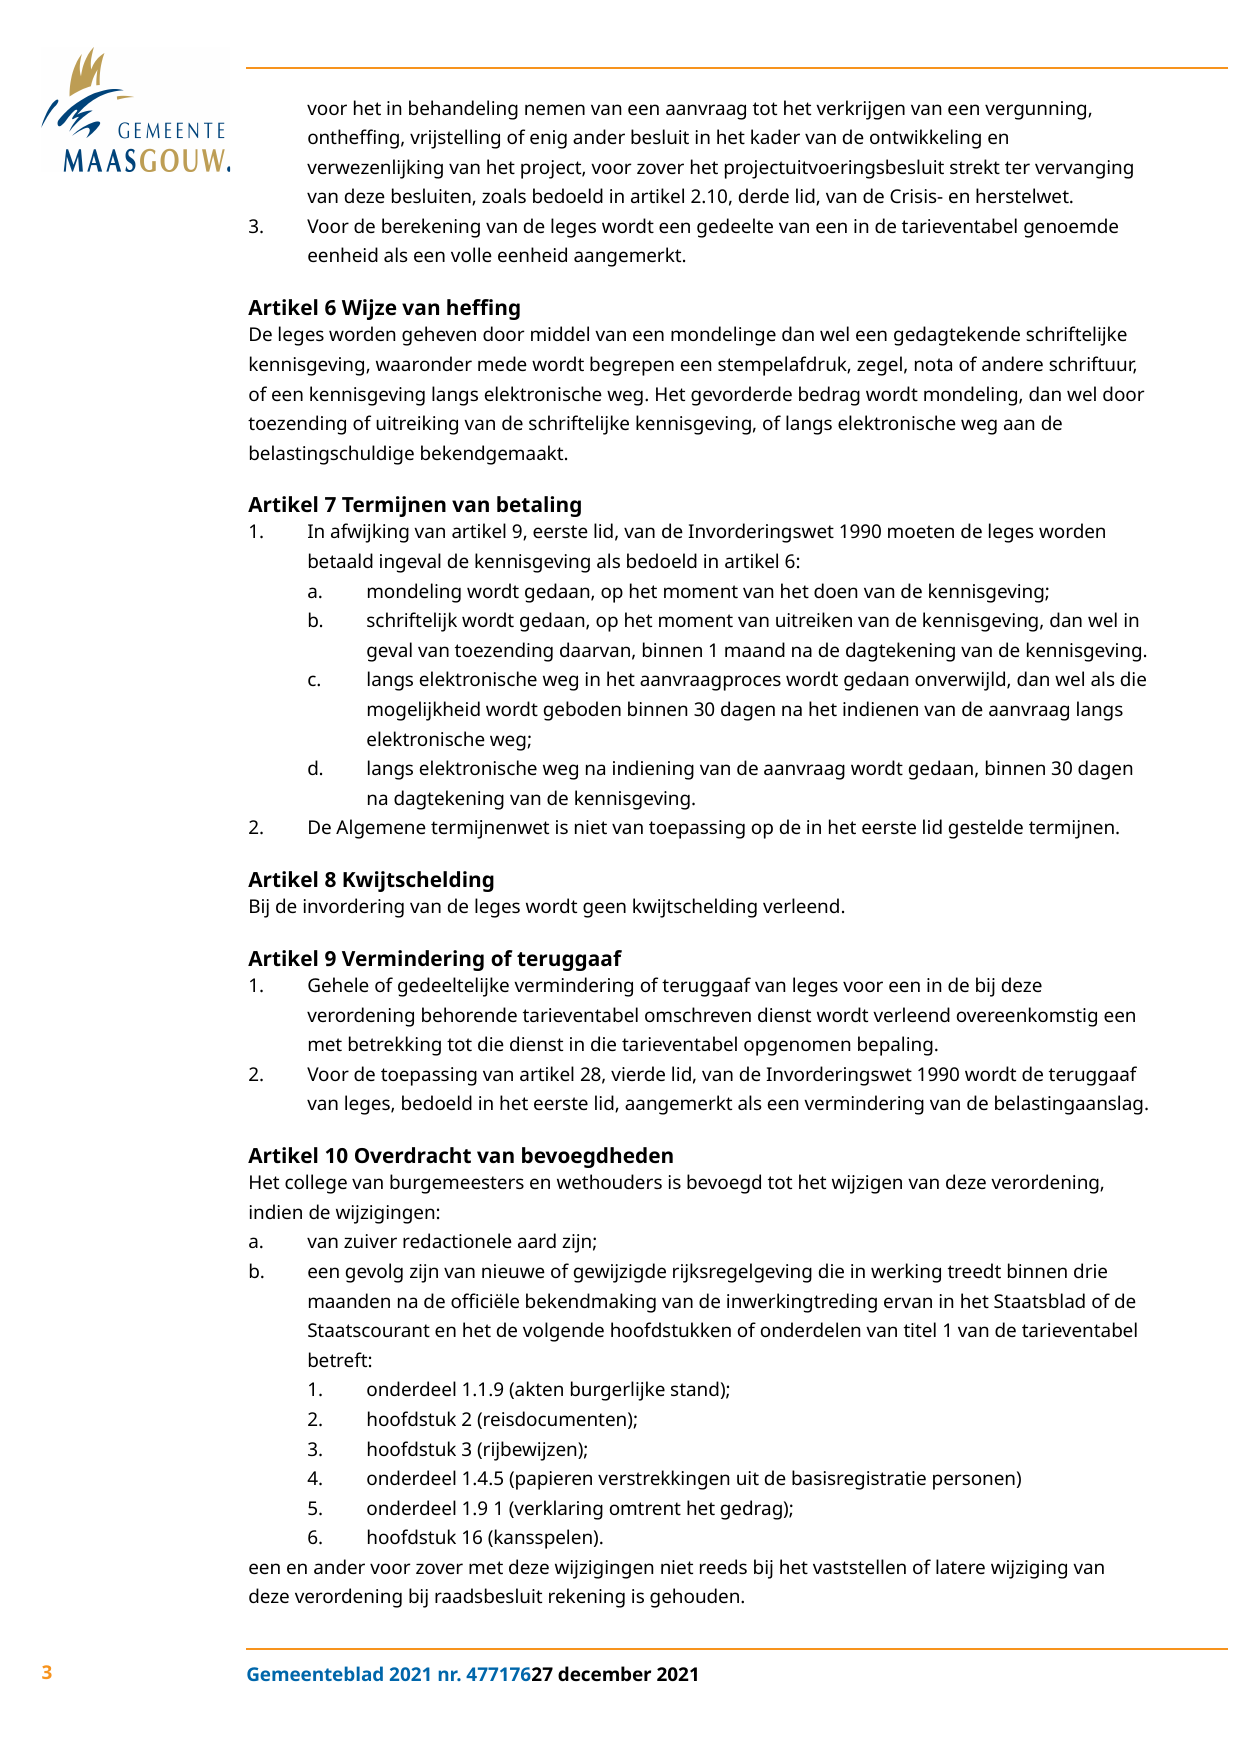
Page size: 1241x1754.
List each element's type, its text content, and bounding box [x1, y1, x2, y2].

picture [41, 47, 231, 172]
list van zuiver redactionele aard zijn; [248, 1229, 1152, 1254]
text Het college van burgemeesters en wethouders is bevoegd tot het wijzigen van deze verordening, indien de wijzigingen: [248, 1169, 1152, 1225]
text Artikel 10 Overdracht van bevoegdheden [248, 1141, 1152, 1169]
text Artikel 8 Kwijtschelding [248, 865, 1152, 893]
list een gevolg zijn van nieuwe of gewijzigde rijksregelgeving die in werking treedt binnen drie maanden na de officiële bekendmaking van de inwerkingtreding ervan in het Staatsblad of de Staatscourant en het de volgende hoofdstukken of onderdelen van titel 1 van de tarieventabel betreft: [248, 1258, 1152, 1373]
list mondeling wordt gedaan, op het moment van het doen van de kennisgeving; [307, 578, 1152, 604]
text Bij de invordering van de leges wordt geen kwijtschelding verleend. [248, 893, 1152, 919]
text een en ander voor zover met deze wijzigingen niet reeds bij het vaststellen of latere wijziging van deze verordening bij raadsbesluit rekening is gehouden. [248, 1554, 1152, 1609]
text Artikel 9 Vermindering of teruggaaf [248, 944, 1152, 972]
list Voor de toepassing van artikel 28, vierde lid, van de Invorderingswet 1990 wordt de teruggaaf van leges, bedoeld in het eerste lid, aangemerkt als een vermindering van de belastingaanslag. [248, 1061, 1152, 1116]
list Gehele of gedeeltelijke vermindering of teruggaaf van leges voor een in de bij deze verordening behorende tarieventabel omschreven dienst wordt verleend overeenkomstig een met betrekking tot die dienst in die tarieventabel opgenomen bepaling. [248, 972, 1152, 1057]
list langs elektronische weg in het aanvraagproces wordt gedaan onverwijld, dan wel als die mogelijkheid wordt geboden binnen 30 dagen na het indienen van de aanvraag langs elektronische weg; [307, 667, 1152, 752]
list hoofdstuk 16 (kansspelen). [307, 1524, 1152, 1550]
list Voor de berekening van de leges wordt een gedeelte van een in de tarieventabel genoemde eenheid als een volle eenheid aangemerkt. [248, 213, 1152, 268]
list hoofdstuk 3 (rijbewijzen); [307, 1436, 1152, 1461]
list De Algemene termijnenwet is niet van toepassing op de in het eerste lid gestelde termijnen. [248, 814, 1152, 840]
list hoofdstuk 2 (reisdocumenten); [307, 1406, 1152, 1432]
list onderdeel 1.1.9 (akten burgerlijke stand); [307, 1377, 1152, 1402]
list In afwijking van artikel 9, eerste lid, van de Invorderingswet 1990 moeten de leges worden betaald ingeval de kennisgeving als bedoeld in artikel 6: [248, 519, 1152, 574]
text Artikel 6 Wijze van heffing [248, 293, 1152, 322]
list langs elektronische weg na indiening van de aanvraag wordt gedaan, binnen 30 dagen na dagtekening van de kennisgeving. [307, 755, 1152, 811]
list onderdeel 1.9 1 (verklaring omtrent het gedrag); [307, 1495, 1152, 1521]
text De leges worden geheven door middel van een mondelinge dan wel een gedagtekende schriftelijke kennisgeving, waaronder mede wordt begrepen een stempelafdruk, zegel, nota of andere schriftuur, of een kennisgeving langs elektronische weg. Het gevorderde bedrag wordt mondeling, dan wel door toezending of uitreiking van de schriftelijke kennisgeving, of langs elektronische weg aan de belastingschuldige bekendgemaakt. [248, 322, 1152, 466]
text Artikel 7 Termijnen van betaling [248, 490, 1152, 519]
list voor het in behandeling nemen van een aanvraag tot het verkrijgen van een vergunning, ontheffing, vrijstelling of enig ander besluit in het kader van de ontwikkeling en verwezenlijking van het project, voor zover het projectuitvoeringsbesluit strekt ter vervanging van deze besluiten, zoals bedoeld in artikel 2.10, derde lid, van de Crisis- en herstelwet. [248, 95, 1152, 209]
list schriftelijk wordt gedaan, op het moment van uitreiken van de kennisgeving, dan wel in geval van toezending daarvan, binnen 1 maand na de dagtekening van de kennisgeving. [307, 607, 1152, 663]
list onderdeel 1.4.5 (papieren verstrekkingen uit de basisregistratie personen) [307, 1465, 1152, 1491]
